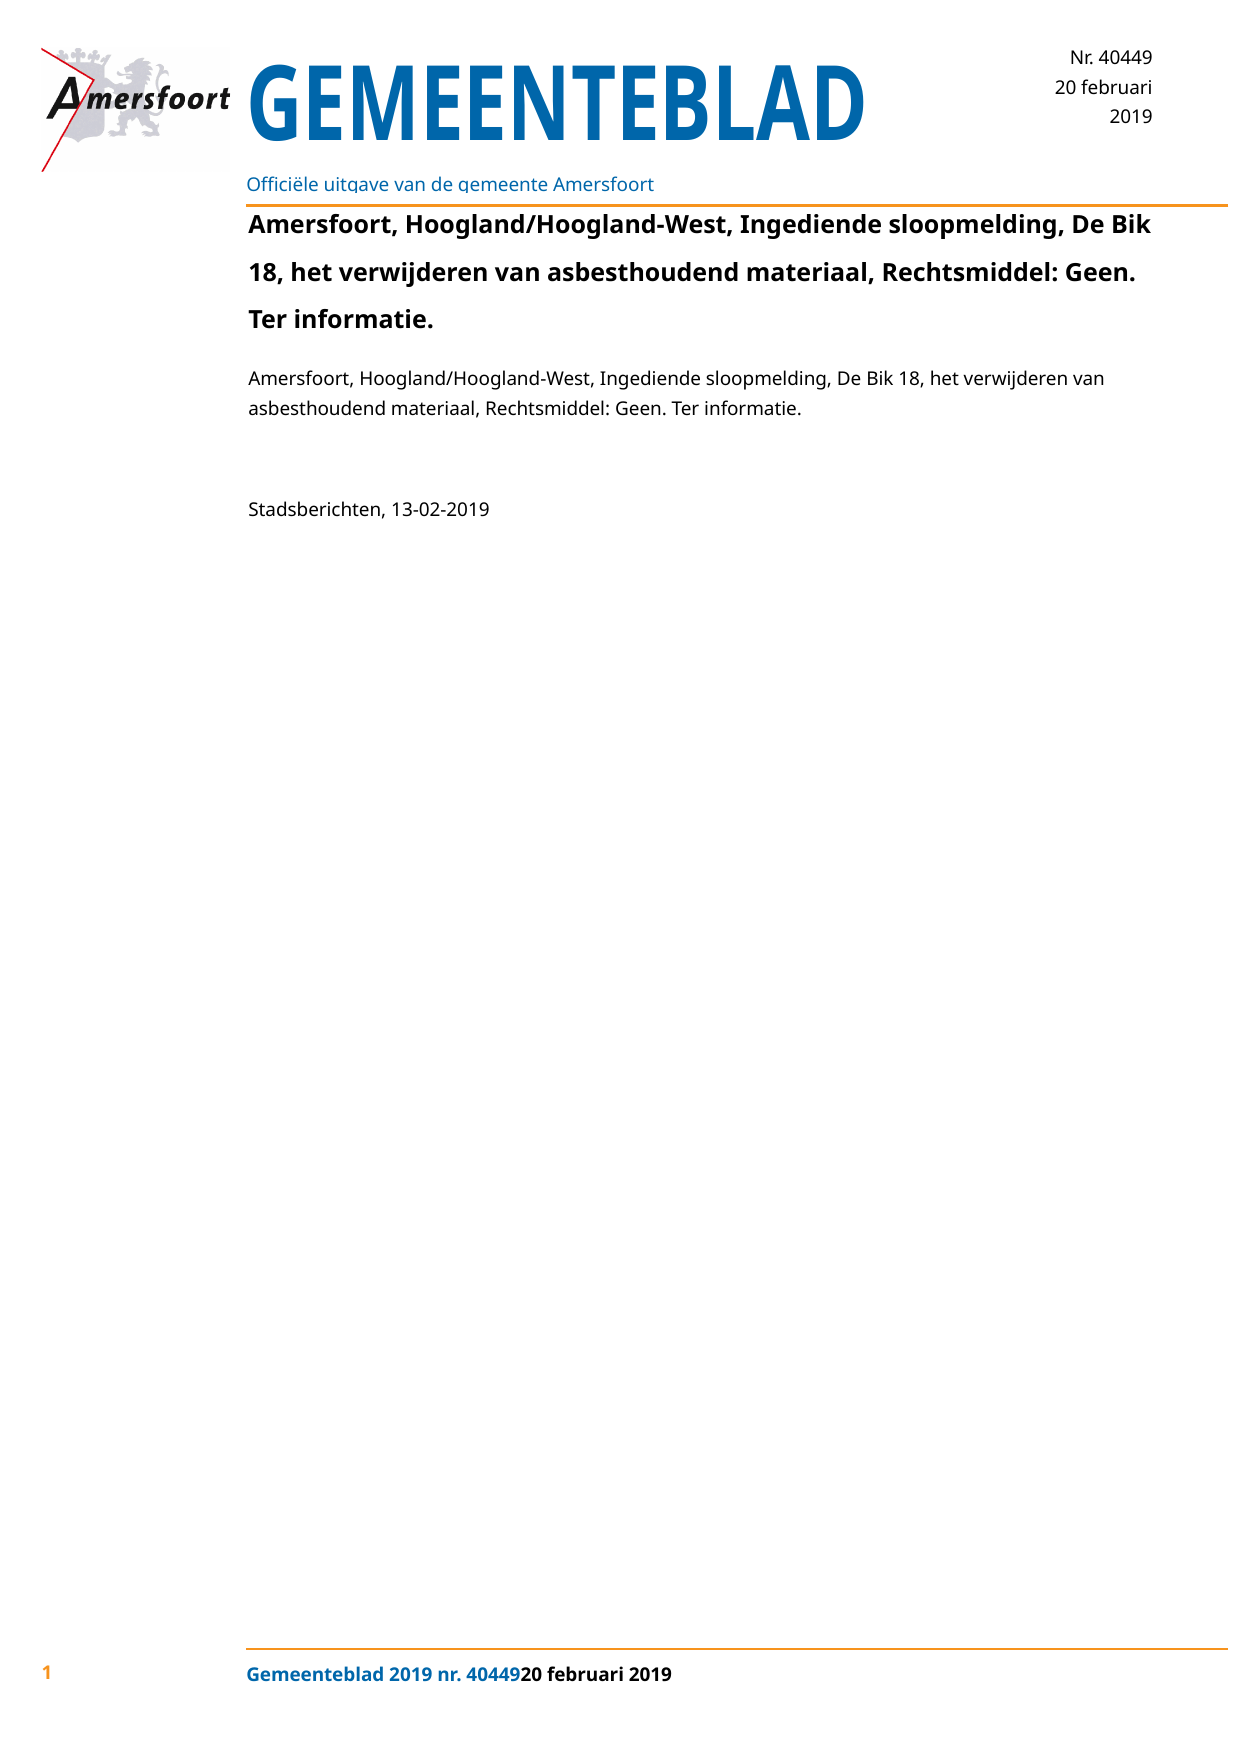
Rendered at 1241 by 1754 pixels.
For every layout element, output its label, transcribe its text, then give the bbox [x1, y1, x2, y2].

text Amersfoort, Hoogland/Hoogland-West, Ingediende sloopmelding, De Bik 18, het verwijderen van asbesthoudend materiaal, Rechtsmiddel: Geen. Ter informatie. [248, 366, 1152, 421]
text Stadsberichten, 13-02-2019 [248, 496, 1152, 522]
picture [41, 47, 231, 172]
text Amersfoort, Hoogland/Hoogland-West, Ingediende sloopmelding, De Bik 18, het verwijderen van asbesthoudend materiaal, Rechtsmiddel: Geen. Ter informatie. [248, 207, 1152, 336]
